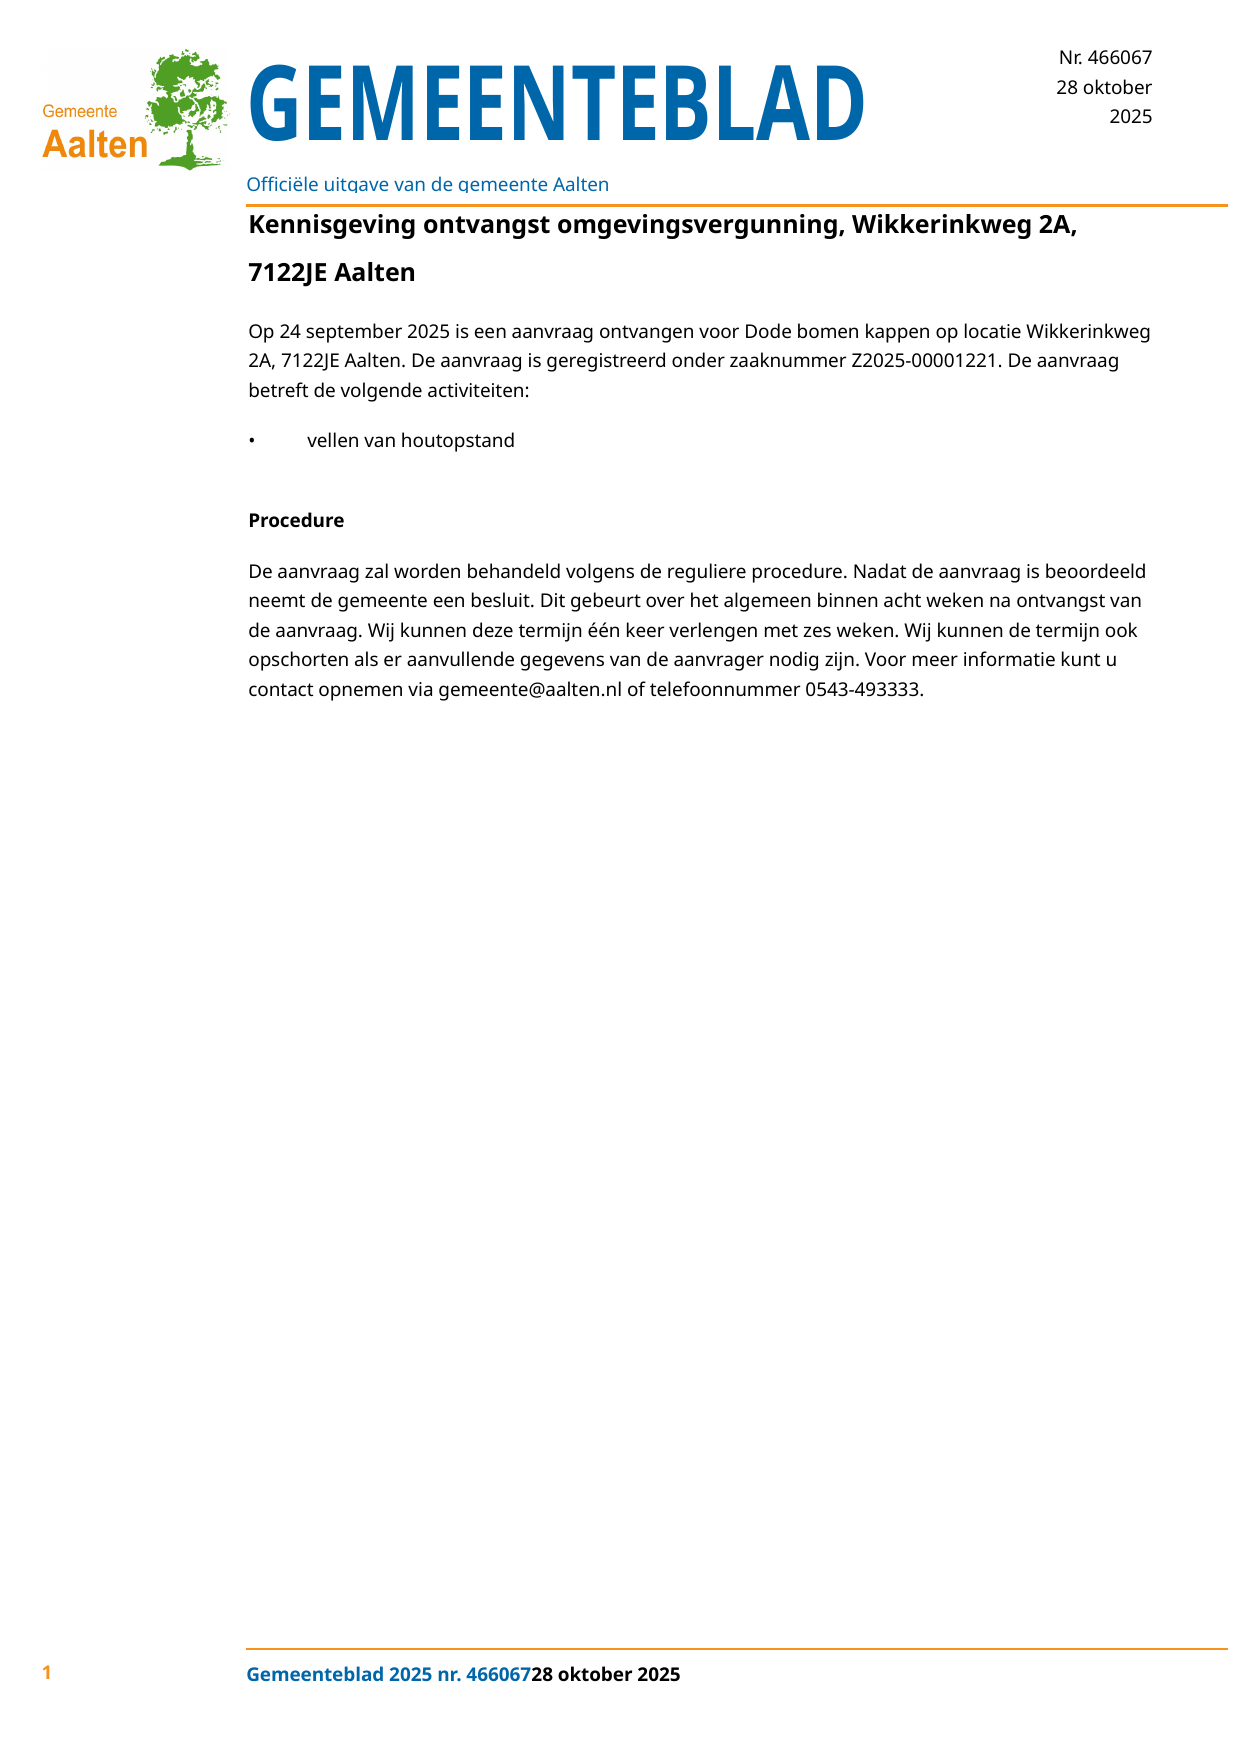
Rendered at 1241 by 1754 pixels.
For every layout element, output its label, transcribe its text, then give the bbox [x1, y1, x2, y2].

text De aanvraag zal worden behandeld volgens de reguliere procedure. Nadat de aanvraag is beoordeeld neemt de gemeente een besluit. Dit gebeurt over het algemeen binnen acht weken na ontvangst van de aanvraag. Wij kunnen deze termijn één keer verlengen met zes weken. Wij kunnen de termijn ook opschorten als er aanvullende gegevens van de aanvrager nodig zijn. Voor meer informatie kunt u contact opnemen via gemeente@aalten.nl of telefoonnummer 0543-493333. [248, 558, 1152, 702]
picture [41, 47, 231, 172]
text Op 24 september 2025 is een aanvraag ontvangen voor Dode bomen kappen op locatie Wikkerinkweg 2A, 7122JE Aalten. De aanvraag is geregistreerd onder zaaknummer Z2025-00001221. De aanvraag betreft de volgende activiteiten: [248, 318, 1152, 403]
list vellen van houtopstand [248, 427, 1152, 453]
text Procedure [248, 507, 1152, 533]
text Kennisgeving ontvangst omgevingsvergunning, Wikkerinkweg 2A, 7122JE Aalten [248, 207, 1152, 288]
